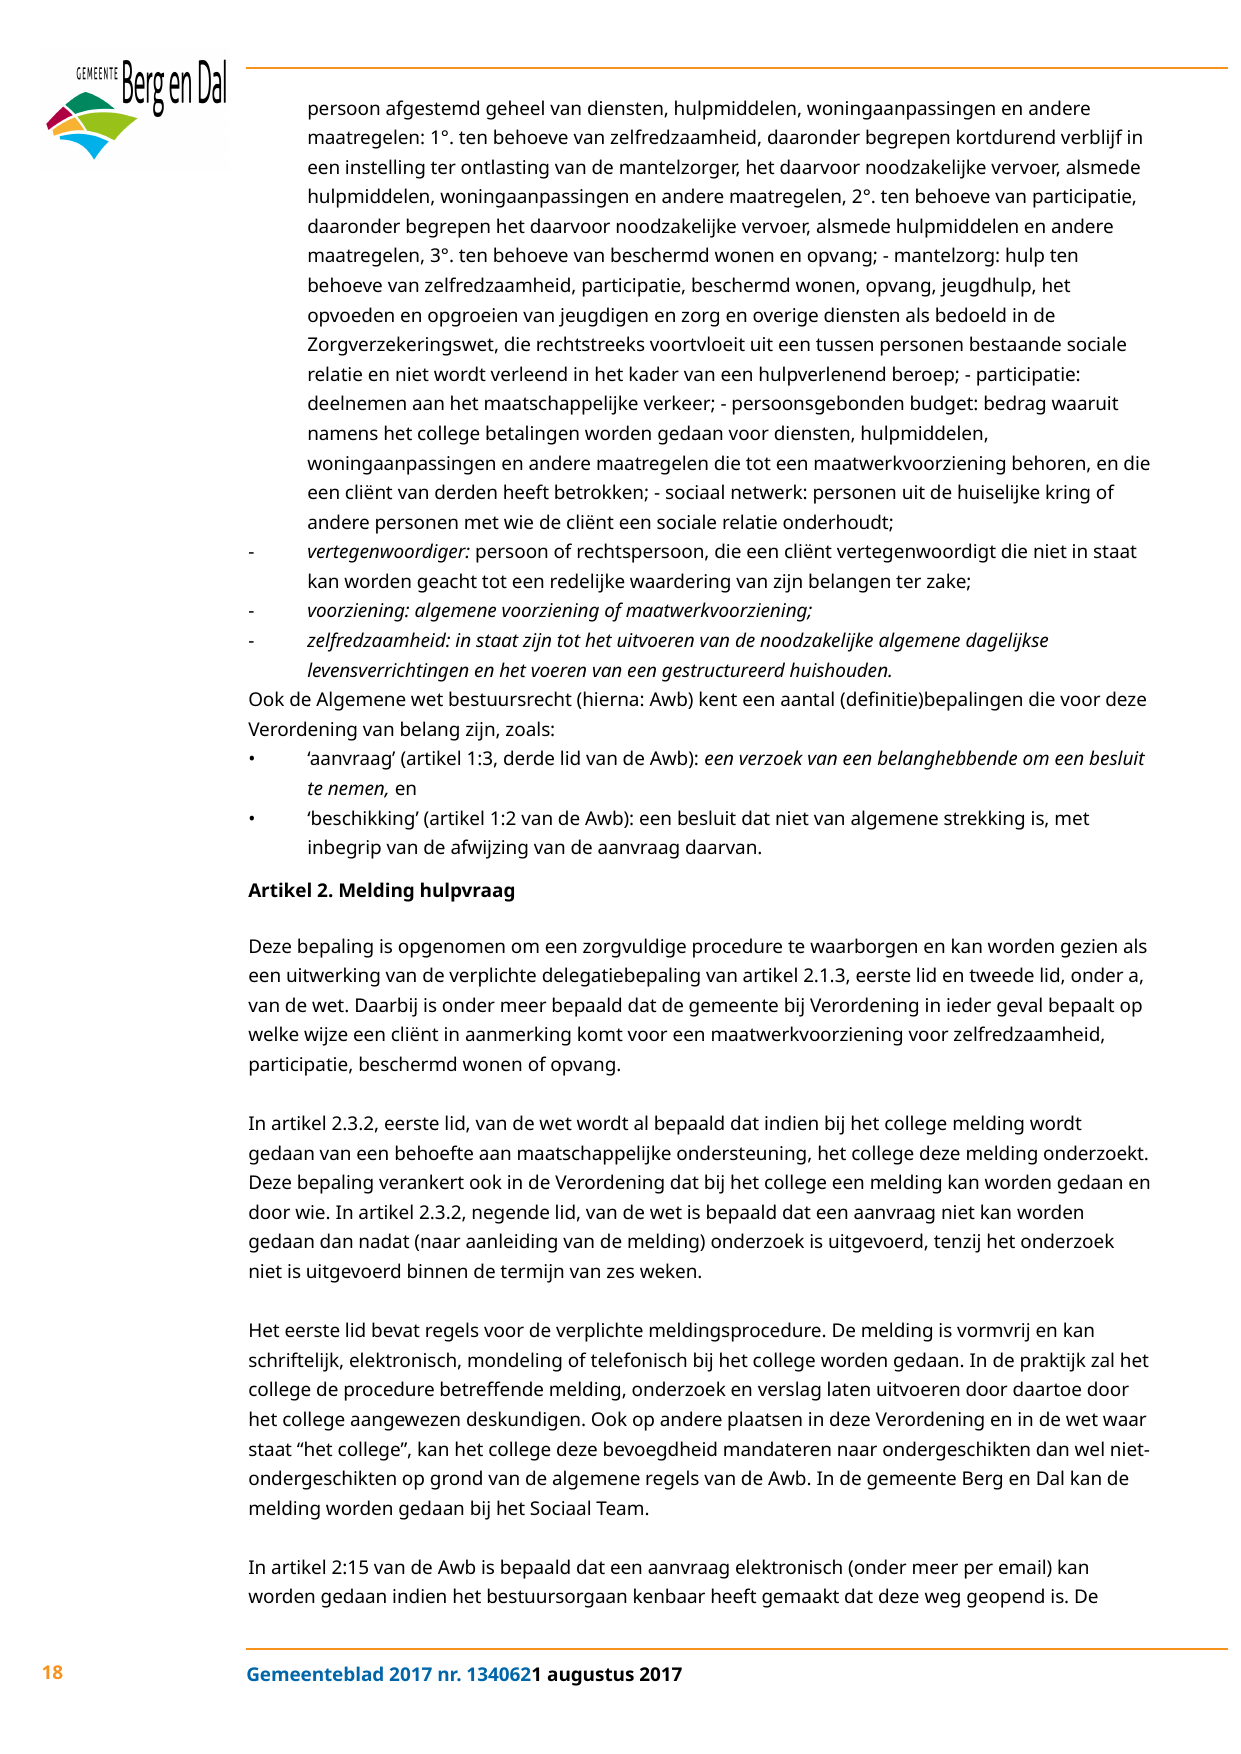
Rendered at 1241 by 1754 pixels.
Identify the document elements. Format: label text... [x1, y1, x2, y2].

list ‘beschikking’ (artikel 1:2 van de Awb): een besluit dat niet van algemene strekking is, met inbegrip van de afwijzing van de aanvraag daarvan. [248, 805, 1152, 860]
text In artikel 2.3.2, eerste lid, van de wet wordt al bepaald dat indien bij het college melding wordt gedaan van een behoefte aan maatschappelijke ondersteuning, het college deze melding onderzoekt. Deze bepaling verankert ook in de Verordening dat bij het college een melding kan worden gedaan en door wie. In artikel 2.3.2, negende lid, van de wet is bepaald dat een aanvraag niet kan worden gedaan dan nadat (naar aanleiding van de melding) onderzoek is uitgevoerd, tenzij het onderzoek niet is uitgevoerd binnen de termijn van zes weken. [248, 1110, 1152, 1284]
text Deze bepaling is opgenomen om een zorgvuldige procedure te waarborgen en kan worden gezien als een uitwerking van de verplichte delegatiebepaling van artikel 2.1.3, eerste lid en tweede lid, onder a, van de wet. Daarbij is onder meer bepaald dat de gemeente bij Verordening in ieder geval bepaalt op welke wijze een cliënt in aanmerking komt voor een maatwerkvoorziening voor zelfredzaamheid, participatie, beschermd wonen of opvang. [248, 933, 1152, 1077]
list zelfredzaamheid: in staat zijn tot het uitvoeren van de noodzakelijke algemene dagelijkse levensverrichtingen en het voeren van een gestructureerd huishouden. [248, 627, 1152, 683]
list vertegenwoordiger: persoon of rechtspersoon, die een cliënt vertegenwoordigt die niet in staat kan worden geacht tot een redelijke waardering van zijn belangen ter zake; [248, 538, 1152, 594]
picture [41, 47, 231, 172]
list ‘aanvraag’ (artikel 1:3, derde lid van de Awb): een verzoek van een belanghebbende om een besluit te nemen, en [248, 746, 1152, 801]
text Artikel 2. Melding hulpvraag [248, 877, 1152, 903]
list persoon afgestemd geheel van diensten, hulpmiddelen, woningaanpassingen en andere maatregelen: 1°. ten behoeve van zelfredzaamheid, daaronder begrepen kortdurend verblijf in een instelling ter ontlasting van de mantelzorger, het daarvoor noodzakelijke vervoer, alsmede hulpmiddelen, woningaanpassingen en andere maatregelen, 2°. ten behoeve van participatie, daaronder begrepen het daarvoor noodzakelijke vervoer, alsmede hulpmiddelen en andere maatregelen, 3°. ten behoeve van beschermd wonen en opvang; - mantelzorg: hulp ten behoeve van zelfredzaamheid, participatie, beschermd wonen, opvang, jeugdhulp, het opvoeden en opgroeien van jeugdigen en zorg en overige diensten als bedoeld in de Zorgverzekeringswet, die rechtstreeks voortvloeit uit een tussen personen bestaande sociale relatie en niet wordt verleend in het kader van een hulpverlenend beroep; - participatie: deelnemen aan het maatschappelijke verkeer; - persoonsgebonden budget: bedrag waaruit namens het college betalingen worden gedaan voor diensten, hulpmiddelen, woningaanpassingen en andere maatregelen die tot een maatwerkvoorziening behoren, en die een cliënt van derden heeft betrokken; - sociaal netwerk: personen uit de huiselijke kring of andere personen met wie de cliёnt een sociale relatie onderhoudt; [248, 95, 1152, 535]
list voorziening: algemene voorziening of maatwerkvoorziening; [248, 598, 1152, 623]
text In artikel 2:15 van de Awb is bepaald dat een aanvraag elektronisch (onder meer per email) kan worden gedaan indien het bestuursorgaan kenbaar heeft gemaakt dat deze weg geopend is. De [248, 1554, 1152, 1609]
text Het eerste lid bevat regels voor de verplichte meldingsprocedure. De melding is vormvrij en kan schriftelijk, elektronisch, mondeling of telefonisch bij het college worden gedaan. In de praktijk zal het college de procedure betreffende melding, onderzoek en verslag laten uitvoeren door daartoe door het college aangewezen deskundigen. Ook op andere plaatsen in deze Verordening en in de wet waar staat “het college”, kan het college deze bevoegdheid mandateren naar ondergeschikten dan wel niet-ondergeschikten op grond van de algemene regels van de Awb. In de gemeente Berg en Dal kan de melding worden gedaan bij het Sociaal Team. [248, 1317, 1152, 1521]
text Ook de Algemene wet bestuursrecht (hierna: Awb) kent een aantal (definitie)bepalingen die voor deze Verordening van belang zijn, zoals: [248, 686, 1152, 742]
